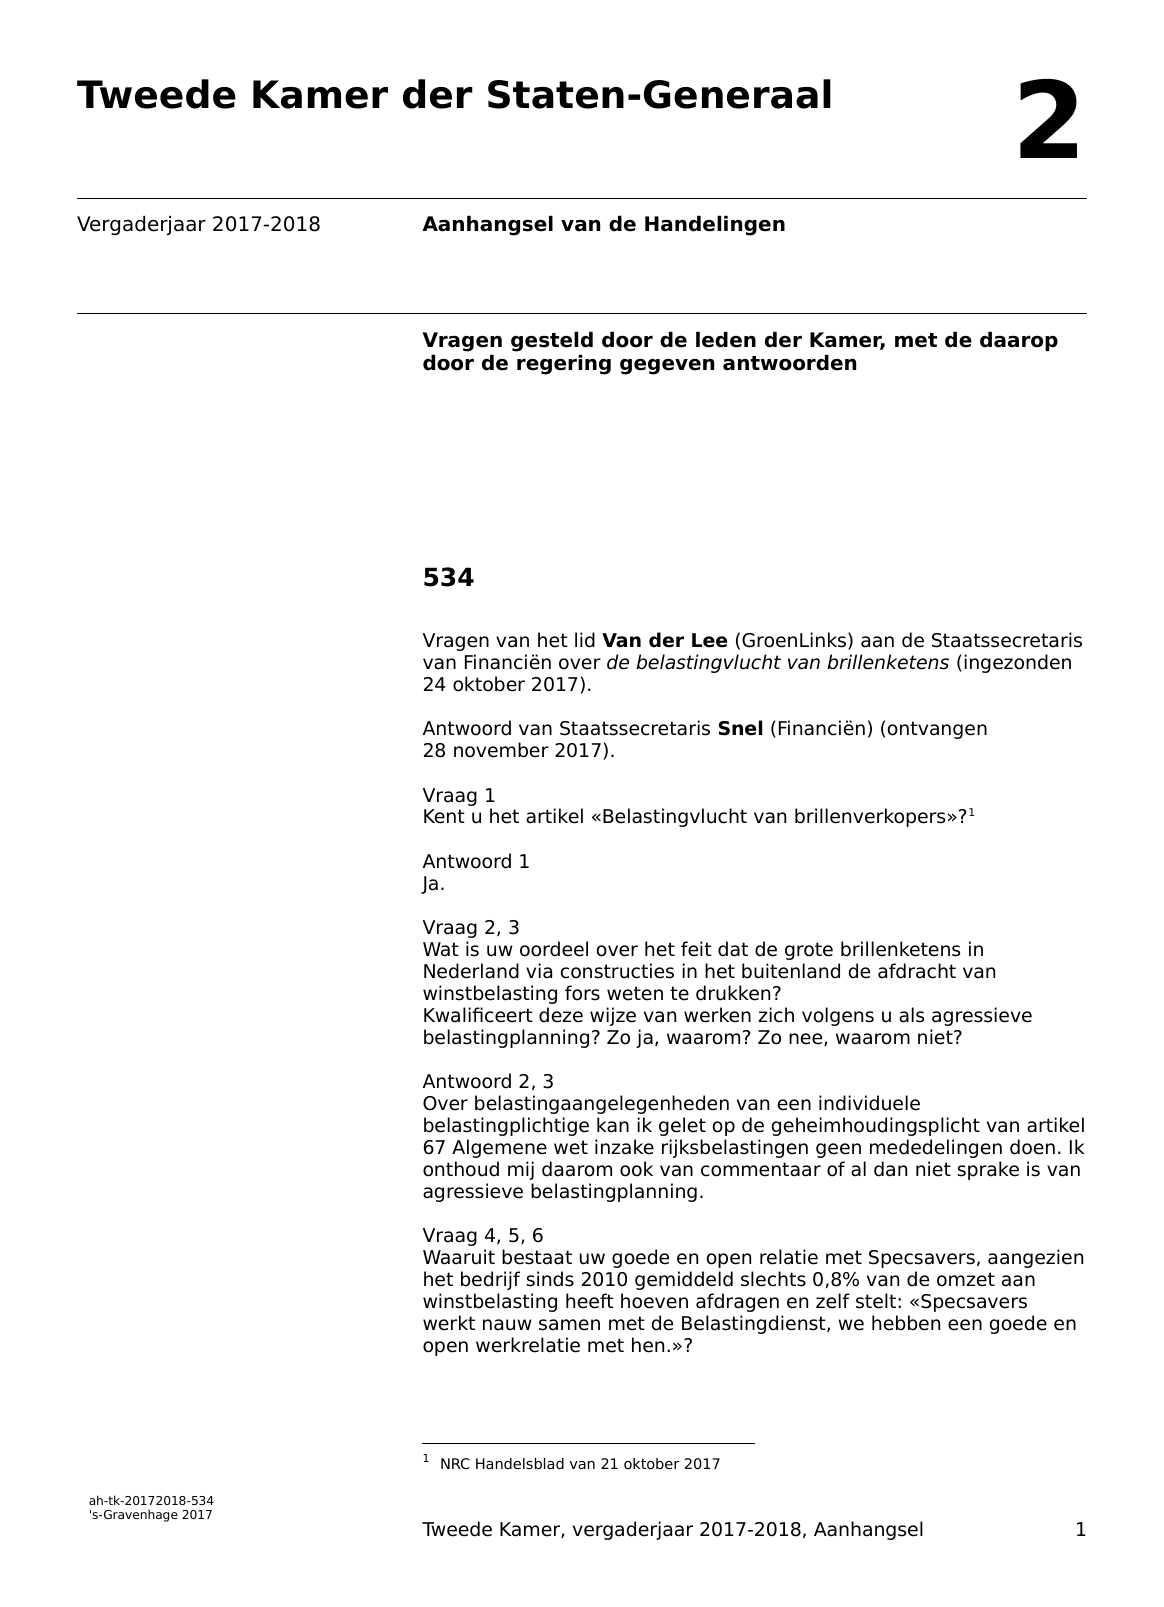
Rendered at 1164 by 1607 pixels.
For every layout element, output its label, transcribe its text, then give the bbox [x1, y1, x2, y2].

table_header 2 [886, 59, 1087, 198]
table_cell [77, 314, 422, 375]
text Waaruit bestaat uw goede en open relatie met Specsavers, aangezien het bedrijf sinds 2010 gemiddeld slechts 0,8% van de omzet aan winstbelasting heeft hoeven afdragen en zelf stelt: «Specsavers werkt nauw samen met de Belastingdienst, we hebben een goede en open werkrelatie met hen.»? [422, 1247, 1087, 1357]
text 534 [422, 563, 1087, 592]
text Wat is uw oordeel over het feit dat de grote brillenketens in Nederland via constructies in het buitenland de afdracht van winstbelasting fors weten te drukken? [422, 939, 1087, 1005]
text Vragen van het lid Van der Lee (GroenLinks) aan de Staatssecretaris van Financiën over de belastingvlucht van brillenketens (ingezonden 24 oktober 2017). [422, 630, 1087, 696]
text ah-tk-20172018-534 [88, 1494, 323, 1508]
text NRC Handelsblad van 21 oktober 2017 [422, 1452, 1087, 1474]
text Vraag 2, 3 [422, 917, 1087, 939]
text Ja. [422, 873, 1087, 894]
text Antwoord 2, 3 [422, 1071, 1087, 1093]
table_header Tweede Kamer der Staten-Generaal [77, 59, 886, 198]
text Kent u het artikel «Belastingvlucht van brillenverkopers»? [422, 806, 1087, 828]
text Over belastingaangelegenheden van een individuele belastingplichtige kan ik gelet op de geheimhoudingsplicht van artikel 67 Algemene wet inzake rijksbelastingen geen mededelingen doen. Ik onthoud mij daarom ook van commentaar of al dan niet sprake is van agressieve belastingplanning. [422, 1093, 1087, 1203]
text Vraag 4, 5, 6 [422, 1225, 1087, 1247]
table_cell Vergaderjaar 2017-2018 [77, 199, 422, 313]
text 's-Gravenhage 2017 [88, 1508, 323, 1522]
text Kwalificeert deze wijze van werken zich volgens u als agressieve belastingplanning? Zo ja, waarom? Zo nee, waarom niet? [422, 1005, 1087, 1049]
text Antwoord van Staatssecretaris Snel (Financiën) (ontvangen 28 november 2017). [422, 718, 1087, 762]
table_cell Aanhangsel van de Handelingen [422, 199, 1087, 313]
text Antwoord 1 [422, 851, 1087, 873]
table_cell Vragen gesteld door de leden der Kamer, met de daarop door de regering gegeven antwoorden [422, 314, 1087, 375]
text Vraag 1 [422, 784, 1087, 806]
